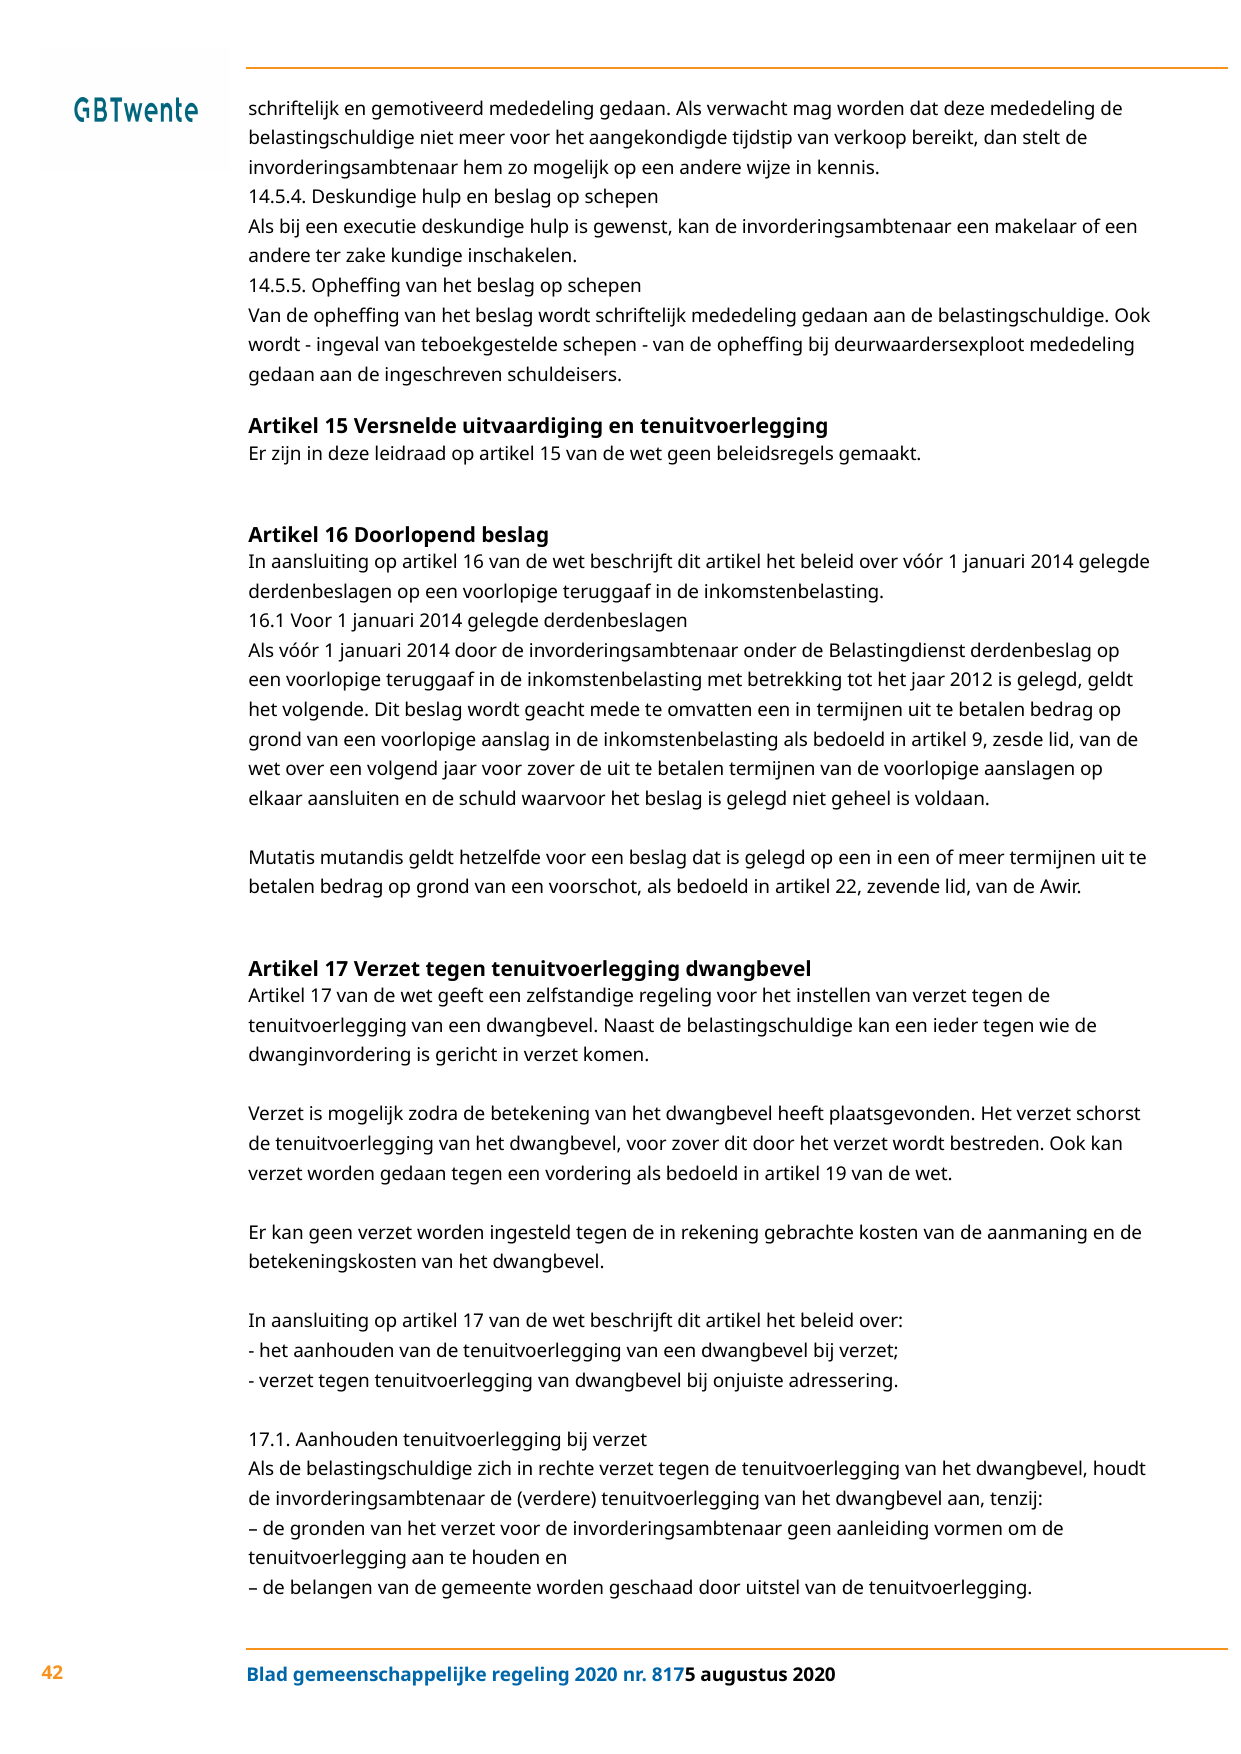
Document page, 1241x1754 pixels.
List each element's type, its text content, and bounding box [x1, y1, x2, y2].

text In aansluiting op artikel 17 van de wet beschrijft dit artikel het beleid over: [248, 1308, 1152, 1333]
text – de belangen van de gemeente worden geschaad door uitstel van de tenuitvoerlegging. [248, 1574, 1152, 1599]
text Artikel 17 Verzet tegen tenuitvoerlegging dwangbevel [248, 954, 1152, 982]
text Artikel 15 Versnelde uitvaardiging en tenuitvoerlegging [248, 411, 1152, 440]
text Mutatis mutandis geldt hetzelfde voor een beslag dat is gelegd op een in een of meer termijnen uit te betalen bedrag op grond van een voorschot, als bedoeld in artikel 22, zevende lid, van de Awir. [248, 844, 1152, 899]
text 14.5.4. Deskundige hulp en beslag op schepen [248, 183, 1152, 209]
text - verzet tegen tenuitvoerlegging van dwangbevel bij onjuiste adressering. [248, 1367, 1152, 1392]
text 14.5.5. Opheffing van het beslag op schepen [248, 272, 1152, 298]
text In aansluiting op artikel 16 van de wet beschrijft dit artikel het beleid over vóór 1 januari 2014 gelegde derdenbeslagen op een voorlopige teruggaaf in de inkomstenbelasting. [248, 548, 1152, 604]
text Als bij een executie deskundige hulp is gewenst, kan de invorderingsambtenaar een makelaar of een andere ter zake kundige inschakelen. [248, 213, 1152, 268]
text schriftelijk en gemotiveerd mededeling gedaan. Als verwacht mag worden dat deze mededeling de belastingschuldige niet meer voor het aangekondigde tijdstip van verkoop bereikt, dan stelt de invorderingsambtenaar hem zo mogelijk op een andere wijze in kennis. [248, 95, 1152, 180]
text Artikel 16 Doorlopend beslag [248, 520, 1152, 548]
text Van de opheffing van het beslag wordt schriftelijk mededeling gedaan aan de belastingschuldige. Ook wordt - ingeval van teboekgestelde schepen - van de opheffing bij deurwaardersexploot mededeling gedaan aan de ingeschreven schuldeisers. [248, 302, 1152, 387]
text Als vóór 1 januari 2014 door de invorderingsambtenaar onder de Belastingdienst derdenbeslag op een voorlopige teruggaaf in de inkomstenbelasting met betrekking tot het jaar 2012 is gelegd, geldt het volgende. Dit beslag wordt geacht mede te omvatten een in termijnen uit te betalen bedrag op grond van een voorlopige aanslag in de inkomstenbelasting als bedoeld in artikel 9, zesde lid, van de wet over een volgend jaar voor zover de uit te betalen termijnen van de voorlopige aanslagen op elkaar aansluiten en de schuld waarvoor het beslag is gelegd niet geheel is voldaan. [248, 637, 1152, 811]
text 17.1. Aanhouden tenuitvoerlegging bij verzet [248, 1426, 1152, 1452]
text Artikel 17 van de wet geeft een zelfstandige regeling voor het instellen van verzet tegen de tenuitvoerlegging van een dwangbevel. Naast de belastingschuldige kan een ieder tegen wie de dwanginvordering is gericht in verzet komen. [248, 982, 1152, 1067]
text Als de belastingschuldige zich in rechte verzet tegen de tenuitvoerlegging van het dwangbevel, houdt de invorderingsambtenaar de (verdere) tenuitvoerlegging van het dwangbevel aan, tenzij: [248, 1456, 1152, 1511]
text 16.1 Voor 1 januari 2014 gelegde derdenbeslagen [248, 607, 1152, 633]
text - het aanhouden van de tenuitvoerlegging van een dwangbevel bij verzet; [248, 1337, 1152, 1363]
text Er zijn in deze leidraad op artikel 15 van de wet geen beleidsregels gemaakt. [248, 440, 1152, 466]
text Verzet is mogelijk zodra de betekening van het dwangbevel heeft plaatsgevonden. Het verzet schorst de tenuitvoerlegging van het dwangbevel, voor zover dit door het verzet wordt bestreden. Ook kan verzet worden gedaan tegen een vordering als bedoeld in artikel 19 van de wet. [248, 1101, 1152, 1185]
picture [41, 47, 231, 172]
text – de gronden van het verzet voor de invorderingsambtenaar geen aanleiding vormen om de tenuitvoerlegging aan te houden en [248, 1515, 1152, 1570]
text Er kan geen verzet worden ingesteld tegen de in rekening gebrachte kosten van de aanmaning en de betekeningskosten van het dwangbevel. [248, 1219, 1152, 1274]
